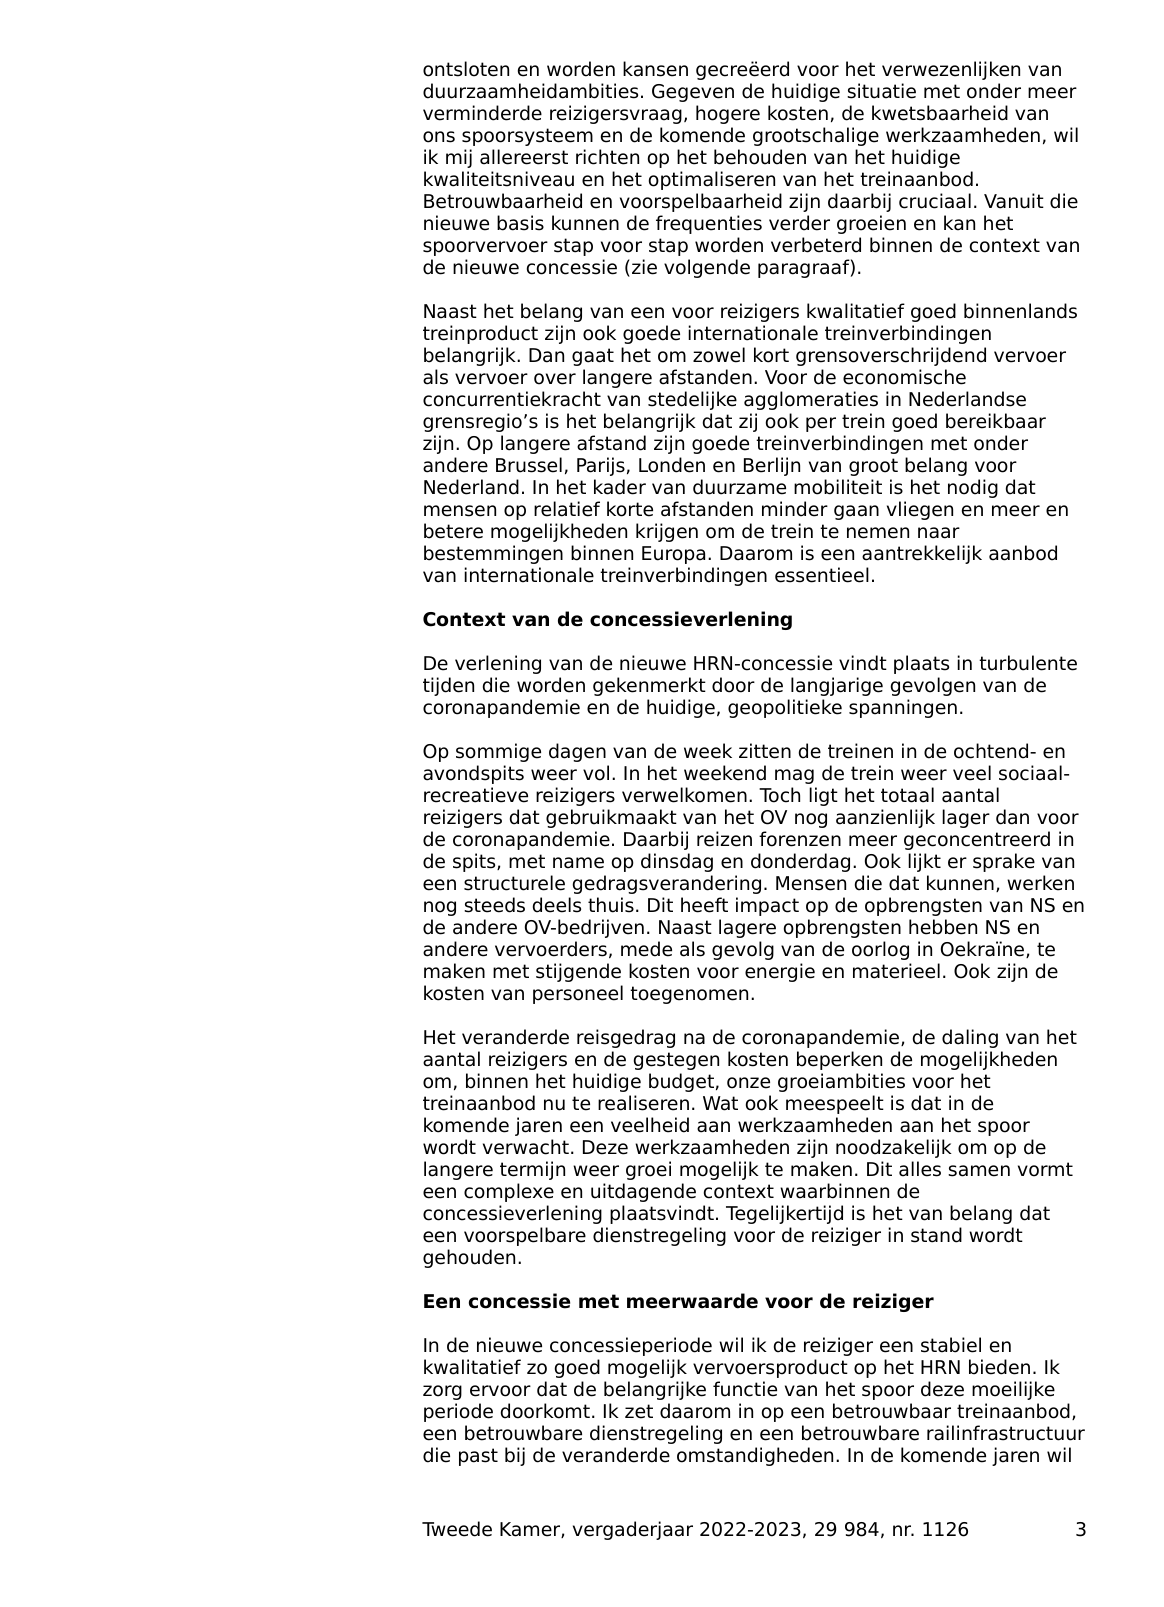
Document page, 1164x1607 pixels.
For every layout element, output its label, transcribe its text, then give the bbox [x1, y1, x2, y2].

text In de nieuwe concessieperiode wil ik de reiziger een stabiel en kwalitatief zo goed mogelijk vervoersproduct op het HRN bieden. Ik zorg ervoor dat de belangrijke functie van het spoor deze moeilijke periode doorkomt. Ik zet daarom in op een betrouwbaar treinaanbod, een betrouwbare dienstregeling en een betrouwbare railinfrastructuur die past bij de veranderde omstandigheden. In de komende jaren wil [422, 1335, 1087, 1467]
text De verlening van de nieuwe HRN-concessie vindt plaats in turbulente tijden die worden gekenmerkt door de langjarige gevolgen van de coronapandemie en de huidige, geopolitieke spanningen. [422, 653, 1087, 719]
subtitle Context van de concessieverlening [422, 609, 1087, 631]
subtitle Een concessie met meerwaarde voor de reiziger [422, 1291, 1087, 1313]
text Het veranderde reisgedrag na de coronapandemie, de daling van het aantal reizigers en de gestegen kosten beperken de mogelijkheden om, binnen het huidige budget, onze groeiambities voor het treinaanbod nu te realiseren. Wat ook meespeelt is dat in de komende jaren een veelheid aan werkzaamheden aan het spoor wordt verwacht. Deze werkzaamheden zijn noodzakelijk om op de langere termijn weer groei mogelijk te maken. Dit alles samen vormt een complexe en uitdagende context waarbinnen de concessieverlening plaatsvindt. Tegelijkertijd is het van belang dat een voorspelbare dienstregeling voor de reiziger in stand wordt gehouden. [422, 1027, 1087, 1269]
text ontsloten en worden kansen gecreëerd voor het verwezenlijken van duurzaamheidambities. Gegeven de huidige situatie met onder meer verminderde reizigersvraag, hogere kosten, de kwetsbaarheid van ons spoorsysteem en de komende grootschalige werkzaamheden, wil ik mij allereerst richten op het behouden van het huidige kwaliteitsniveau en het optimaliseren van het treinaanbod. Betrouwbaarheid en voorspelbaarheid zijn daarbij cruciaal. Vanuit die nieuwe basis kunnen de frequenties verder groeien en kan het spoorvervoer stap voor stap worden verbeterd binnen de context van de nieuwe concessie (zie volgende paragraaf). [422, 59, 1087, 279]
text Naast het belang van een voor reizigers kwalitatief goed binnenlands treinproduct zijn ook goede internationale treinverbindingen belangrijk. Dan gaat het om zowel kort grensoverschrijdend vervoer als vervoer over langere afstanden. Voor de economische concurrentiekracht van stedelijke agglomeraties in Nederlandse grensregio’s is het belangrijk dat zij ook per trein goed bereikbaar zijn. Op langere afstand zijn goede treinverbindingen met onder andere Brussel, Parijs, Londen en Berlijn van groot belang voor Nederland. In het kader van duurzame mobiliteit is het nodig dat mensen op relatief korte afstanden minder gaan vliegen en meer en betere mogelijkheden krijgen om de trein te nemen naar bestemmingen binnen Europa. Daarom is een aantrekkelijk aanbod van internationale treinverbindingen essentieel. [422, 301, 1087, 587]
text Op sommige dagen van de week zitten de treinen in de ochtend- en avondspits weer vol. In het weekend mag de trein weer veel sociaal-recreatieve reizigers verwelkomen. Toch ligt het totaal aantal reizigers dat gebruikmaakt van het OV nog aanzienlijk lager dan voor de coronapandemie. Daarbij reizen forenzen meer geconcentreerd in de spits, met name op dinsdag en donderdag. Ook lijkt er sprake van een structurele gedragsverandering. Mensen die dat kunnen, werken nog steeds deels thuis. Dit heeft impact op de opbrengsten van NS en de andere OV-bedrijven. Naast lagere opbrengsten hebben NS en andere vervoerders, mede als gevolg van de oorlog in Oekraïne, te maken met stijgende kosten voor energie en materieel. Ook zijn de kosten van personeel toegenomen. [422, 741, 1087, 1005]
